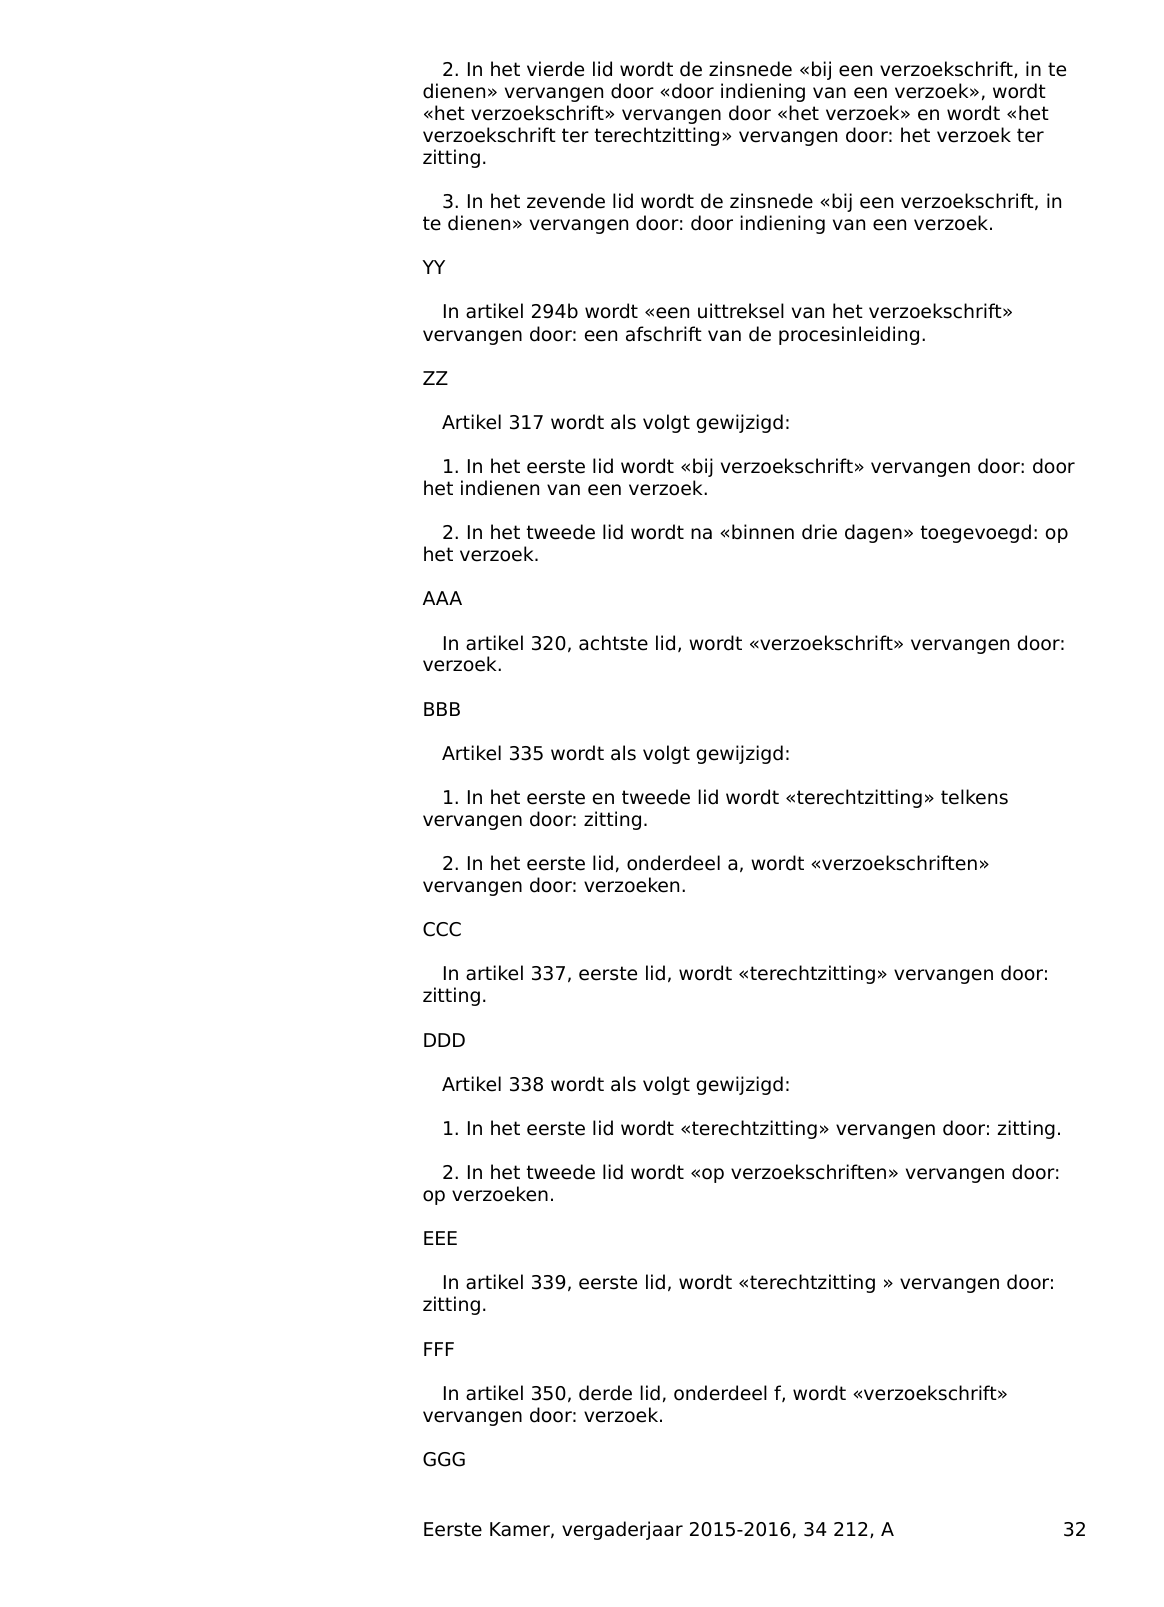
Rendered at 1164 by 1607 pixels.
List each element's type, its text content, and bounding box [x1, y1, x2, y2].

text Artikel 335 wordt als volgt gewijzigd: [422, 743, 1087, 765]
text In artikel 350, derde lid, onderdeel f, wordt «verzoekschrift» vervangen door: verzoek. [422, 1383, 1087, 1427]
text Artikel 317 wordt als volgt gewijzigd: [422, 412, 1087, 434]
text DDD [422, 1029, 1087, 1051]
text GGG [422, 1449, 1087, 1471]
text 2. In het tweede lid wordt na «binnen drie dagen» toegevoegd: op het verzoek. [422, 522, 1087, 566]
text BBB [422, 698, 1087, 721]
text EEE [422, 1228, 1087, 1250]
text 3. In het zevende lid wordt de zinsnede «bij een verzoekschrift, in te dienen» vervangen door: door indiening van een verzoek. [422, 191, 1087, 235]
text AAA [422, 588, 1087, 610]
text 1. In het eerste en tweede lid wordt «terechtzitting» telkens vervangen door: zitting. [422, 787, 1087, 831]
text In artikel 337, eerste lid, wordt «terechtzitting» vervangen door: zitting. [422, 963, 1087, 1007]
text FFF [422, 1338, 1087, 1360]
text In artikel 294b wordt «een uittreksel van het verzoekschrift» vervangen door: een afschrift van de procesinleiding. [422, 301, 1087, 345]
text Artikel 338 wordt als volgt gewijzigd: [422, 1074, 1087, 1096]
text In artikel 339, eerste lid, wordt «terechtzitting » vervangen door: zitting. [422, 1272, 1087, 1316]
text CCC [422, 919, 1087, 941]
text 1. In het eerste lid wordt «bij verzoekschrift» vervangen door: door het indienen van een verzoek. [422, 456, 1087, 500]
text 2. In het eerste lid, onderdeel a, wordt «verzoekschriften» vervangen door: verzoeken. [422, 853, 1087, 897]
text 2. In het vierde lid wordt de zinsnede «bij een verzoekschrift, in te dienen» vervangen door «door indiening van een verzoek», wordt «het verzoekschrift» vervangen door «het verzoek» en wordt «het verzoekschrift ter terechtzitting» vervangen door: het verzoek ter zitting. [422, 59, 1087, 169]
text YY [422, 257, 1087, 279]
text In artikel 320, achtste lid, wordt «verzoekschrift» vervangen door: verzoek. [422, 632, 1087, 676]
text 2. In het tweede lid wordt «op verzoekschriften» vervangen door: op verzoeken. [422, 1162, 1087, 1206]
text 1. In het eerste lid wordt «terechtzitting» vervangen door: zitting. [422, 1118, 1087, 1140]
text ZZ [422, 368, 1087, 389]
